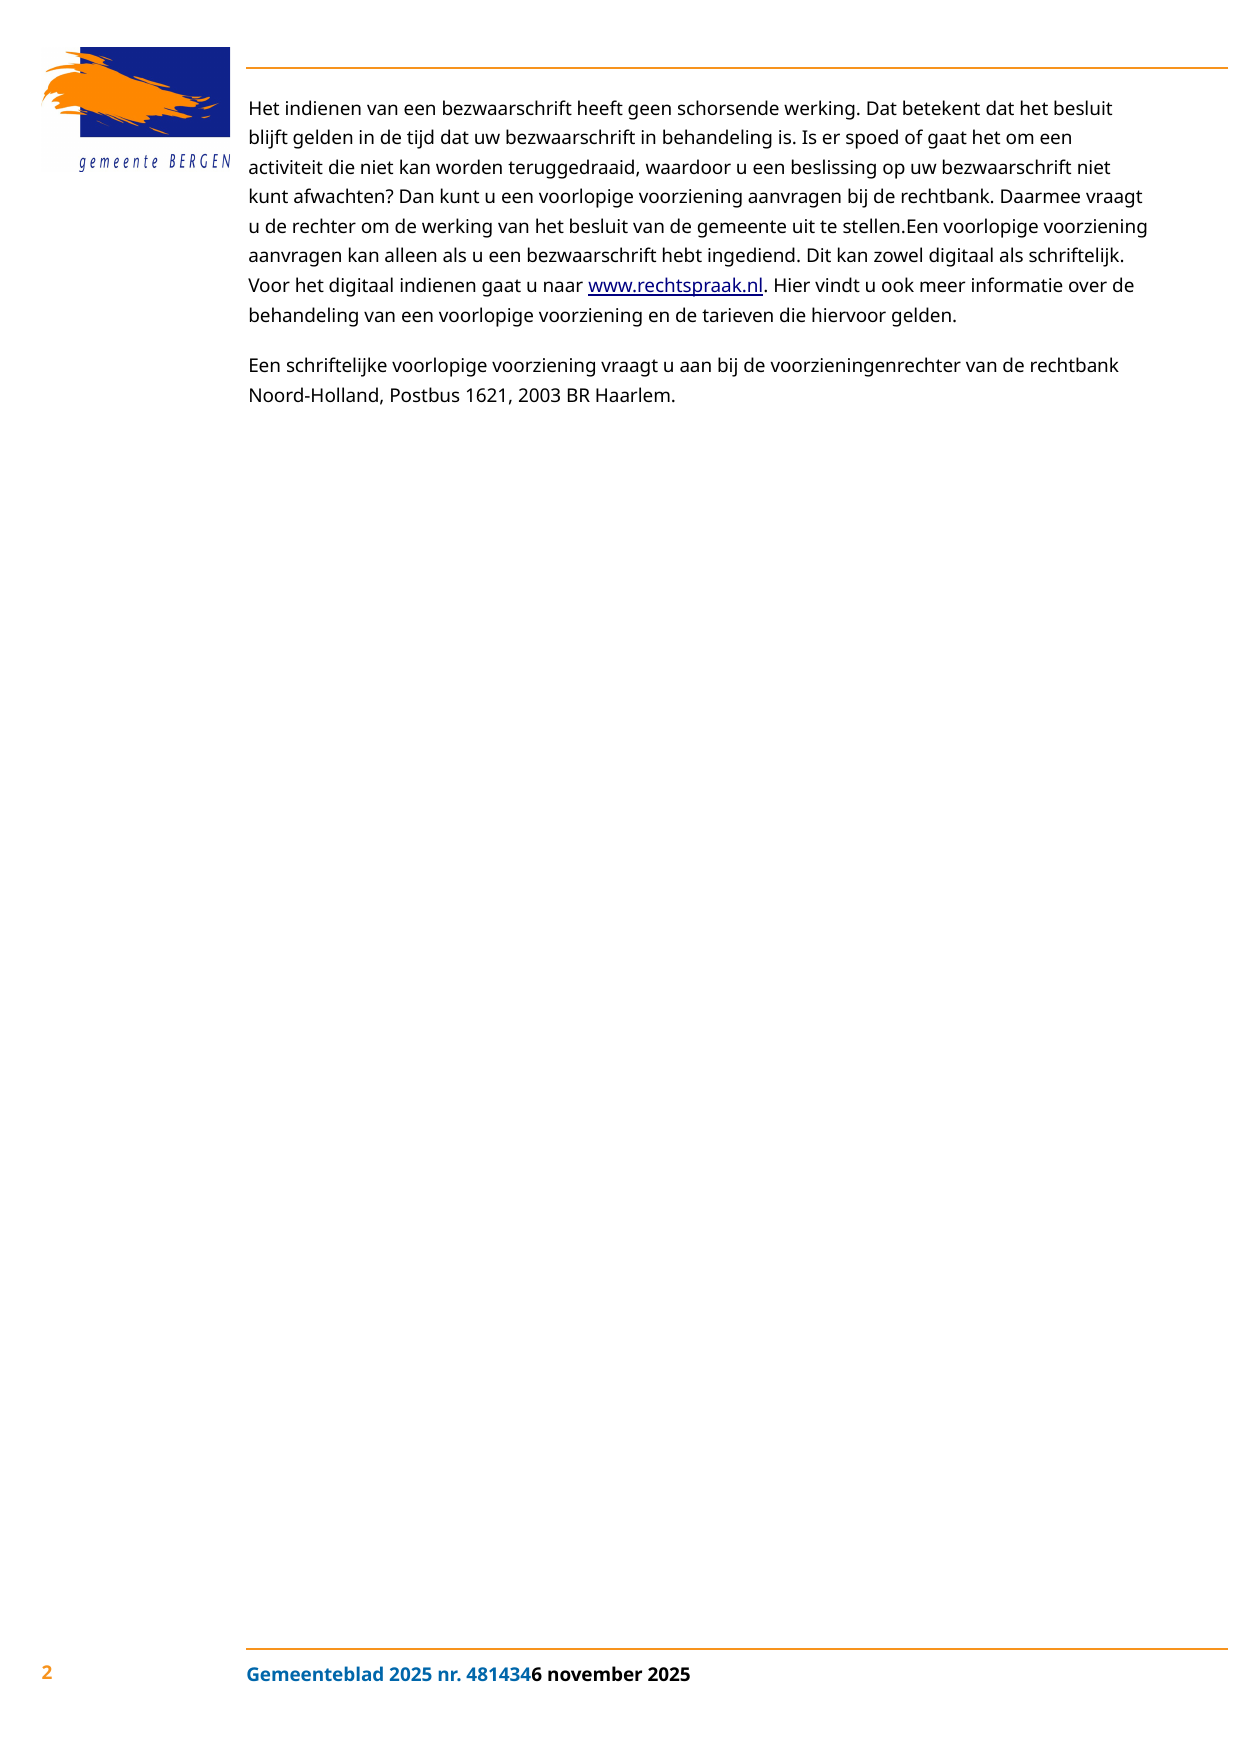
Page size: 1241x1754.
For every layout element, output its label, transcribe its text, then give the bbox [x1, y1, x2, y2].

text Het indienen van een bezwaarschrift heeft geen schorsende werking. Dat betekent dat het besluit blijft gelden in de tijd dat uw bezwaarschrift in behandeling is. Is er spoed of gaat het om een activiteit die niet kan worden teruggedraaid, waardoor u een beslissing op uw bezwaarschrift niet kunt afwachten? Dan kunt u een voorlopige voorziening aanvragen bij de rechtbank. Daarmee vraagt u de rechter om de werking van het besluit van de gemeente uit te stellen.Een voorlopige voorziening aanvragen kan alleen als u een bezwaarschrift hebt ingediend. Dit kan zowel digitaal als schriftelijk. Voor het digitaal indienen gaat u naar www.rechtspraak.nl. Hier vindt u ook meer informatie over de behandeling van een voorlopige voorziening en de tarieven die hiervoor gelden. [248, 95, 1152, 328]
picture [41, 47, 231, 172]
text Een schriftelijke voorlopige voorziening vraagt u aan bij de voorzieningenrechter van de rechtbank Noord-Holland, Postbus 1621, 2003 BR Haarlem. [248, 352, 1152, 408]
